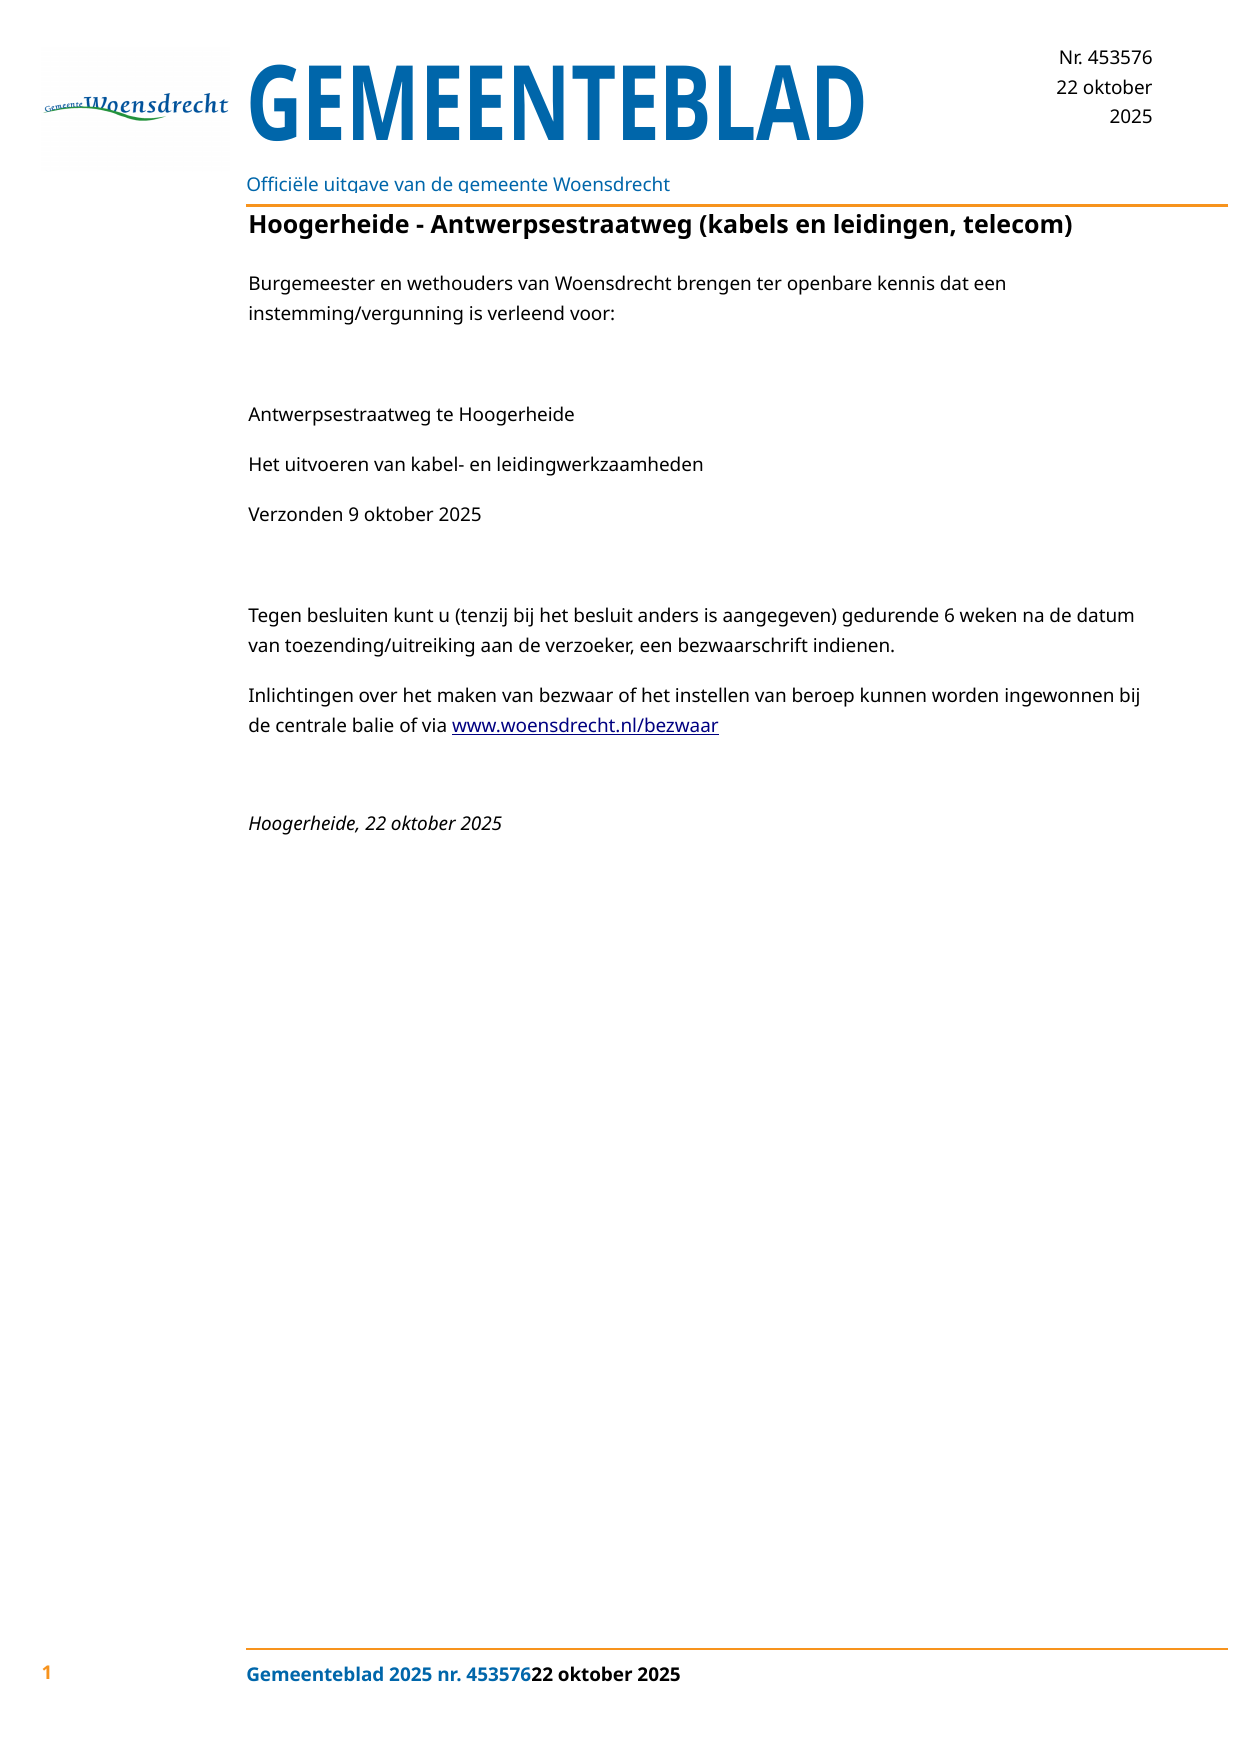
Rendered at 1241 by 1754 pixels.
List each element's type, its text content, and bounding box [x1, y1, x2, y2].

text Tegen besluiten kunt u (tenzij bij het besluit anders is aangegeven) gedurende 6 weken na de datum van toezending/uitreiking aan de verzoeker, een bezwaarschrift indienen. [248, 602, 1152, 658]
text Het uitvoeren van kabel- en leidingwerkzaamheden [248, 451, 1152, 477]
text Inlichtingen over het maken van bezwaar of het instellen van beroep kunnen worden ingewonnen bij de centrale balie of via www.woensdrecht.nl/bezwaar [248, 682, 1152, 738]
text Hoogerheide - Antwerpsestraatweg (kabels en leidingen, telecom) [248, 207, 1152, 241]
text Verzonden 9 oktober 2025 [248, 502, 1152, 527]
text Hoogerheide, 22 oktober 2025 [248, 810, 1152, 836]
picture [41, 47, 231, 172]
text Burgemeester en wethouders van Woensdrecht brengen ter openbare kennis dat een instemming/vergunning is verleend voor: [248, 270, 1152, 326]
text Antwerpsestraatweg te Hoogerheide [248, 401, 1152, 426]
